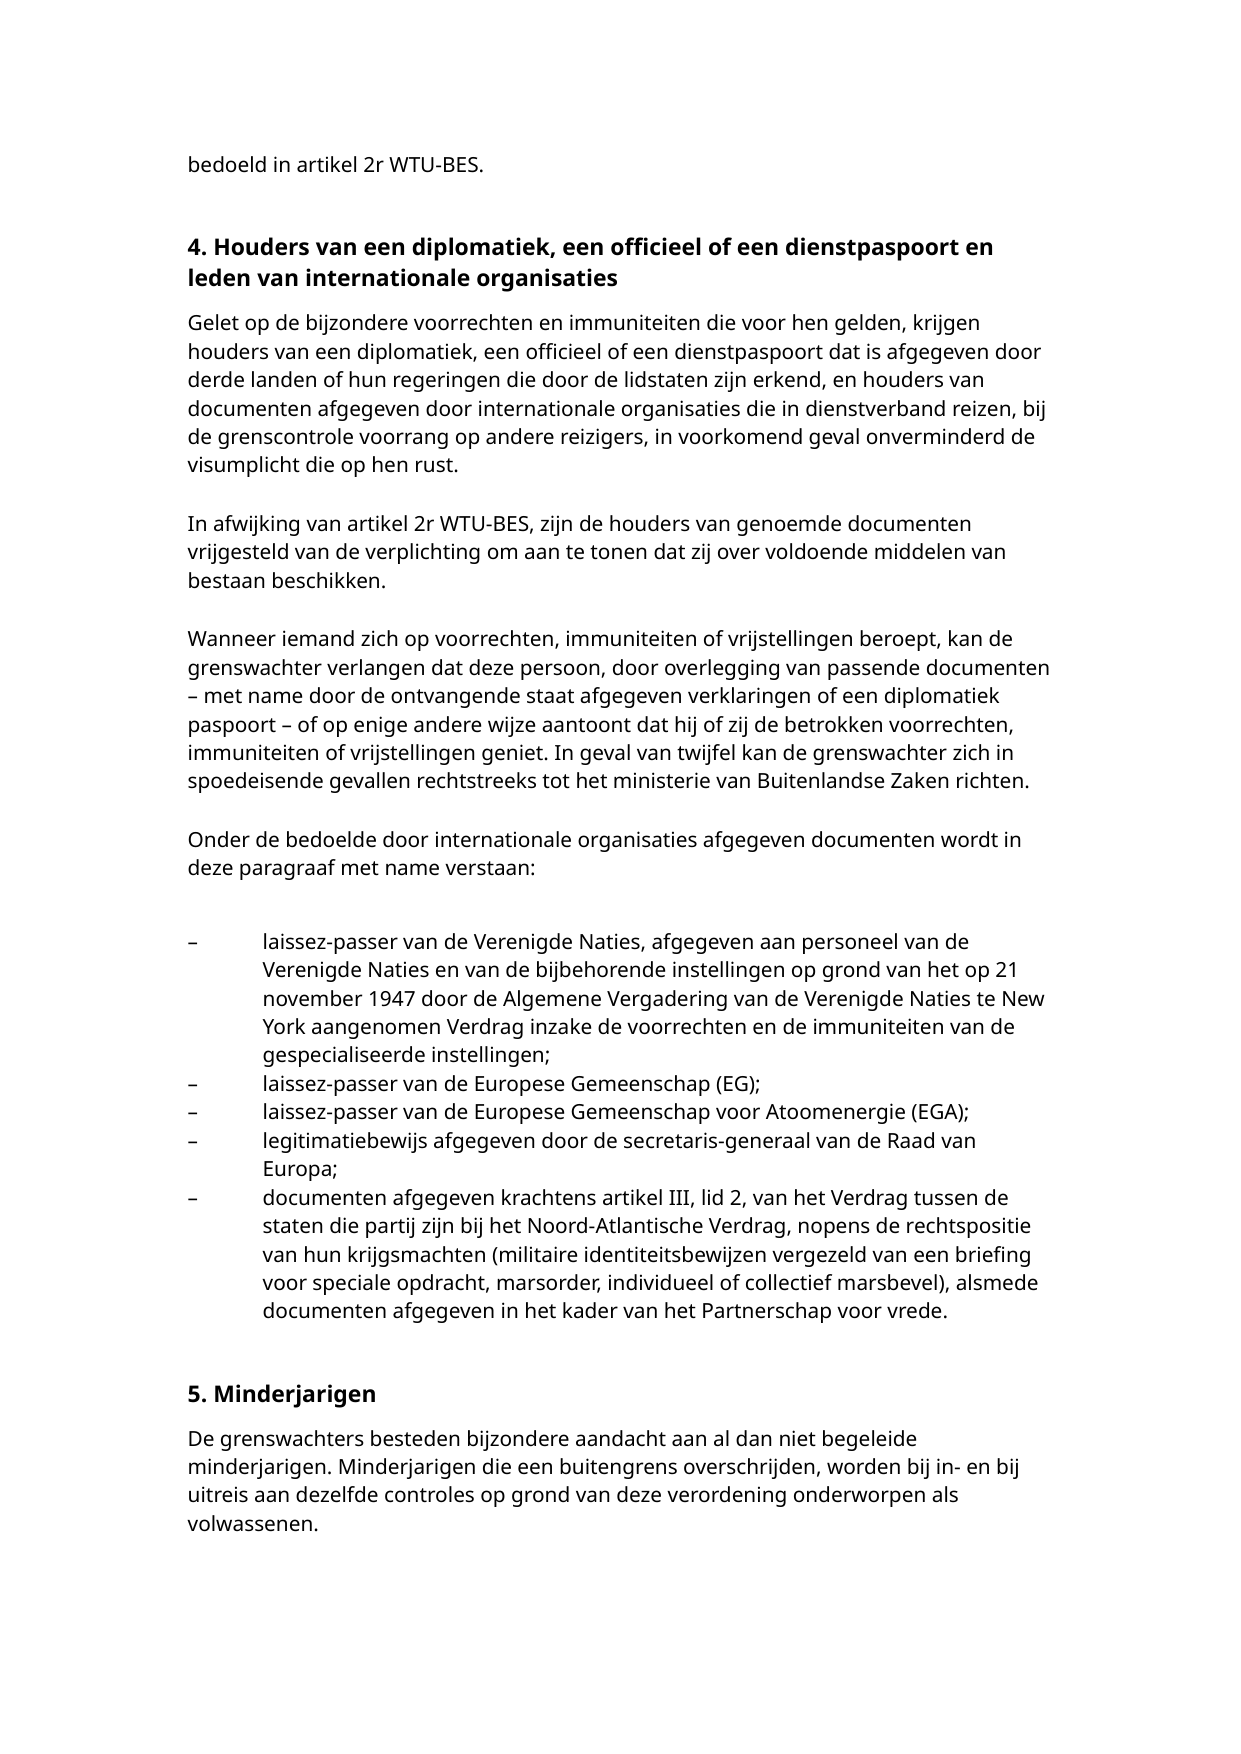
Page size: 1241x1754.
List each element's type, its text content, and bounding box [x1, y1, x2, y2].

text De grenswachters besteden bijzondere aandacht aan al dan niet begeleide minderjarigen. Minderjarigen die een buitengrens overschrijden, worden bij in- en bij uitreis aan dezelfde controles op grond van deze verordening onderworpen als volwassenen. [187, 1424, 1053, 1537]
list laissez-passer van de Europese Gemeenschap (EG); [187, 1069, 1053, 1097]
list legitimatiebewijs afgegeven door de secretaris-generaal van de Raad van Europa; [187, 1126, 1053, 1183]
subtitle 5. Minderjarigen [187, 1377, 1053, 1409]
text Gelet op de bijzondere voorrechten en immuniteiten die voor hen gelden, krijgen houders van een diplomatiek, een officieel of een dienstpaspoort dat is afgegeven door derde landen of hun regeringen die door de lidstaten zijn erkend, en houders van documenten afgegeven door internationale organisaties die in dienstverband reizen, bij de grenscontrole voorrang op andere reizigers, in voorkomend geval onverminderd de visumplicht die op hen rust. [187, 308, 1053, 479]
text Onder de bedoelde door internationale organisaties afgegeven documenten wordt in deze paragraaf met name verstaan: [187, 825, 1053, 882]
list laissez-passer van de Verenigde Naties, afgegeven aan personeel van de Verenigde Naties en van de bijbehorende instellingen op grond van het op 21 november 1947 door de Algemene Vergadering van de Verenigde Naties te New York aangenomen Verdrag inzake de voorrechten en de immuniteiten van de gespecialiseerde instellingen; [187, 927, 1053, 1069]
text In afwijking van artikel 2r WTU-BES, zijn de houders van genoemde documenten vrijgesteld van de verplichting om aan te tonen dat zij over voldoende middelen van bestaan beschikken. [187, 509, 1053, 594]
text bedoeld in artikel 2r WTU-BES. [187, 150, 1053, 178]
text Wanneer iemand zich op voorrechten, immuniteiten of vrijstellingen beroept, kan de grenswachter verlangen dat deze persoon, door overlegging van passende documenten – met name door de ontvangende staat afgegeven verklaringen of een diplomatiek paspoort – of op enige andere wijze aantoont dat hij of zij de betrokken voorrechten, immuniteiten of vrijstellingen geniet. In geval van twijfel kan de grenswachter zich in spoedeisende gevallen rechtstreeks tot het ministerie van Buitenlandse Zaken richten. [187, 624, 1053, 795]
list laissez-passer van de Europese Gemeenschap voor Atoomenergie (EGA); [187, 1097, 1053, 1126]
list documenten afgegeven krachtens artikel III, lid 2, van het Verdrag tussen de staten die partij zijn bij het Noord-Atlantische Verdrag, nopens de rechtspositie van hun krijgsmachten (militaire identiteitsbewijzen vergezeld van een briefing voor speciale opdracht, marsorder, individueel of collectief marsbevel), alsmede documenten afgegeven in het kader van het Partnerschap voor vrede. [187, 1183, 1053, 1325]
subtitle 4. Houders van een diplomatiek, een officieel of een dienstpaspoort en leden van internationale organisaties [187, 231, 1053, 293]
